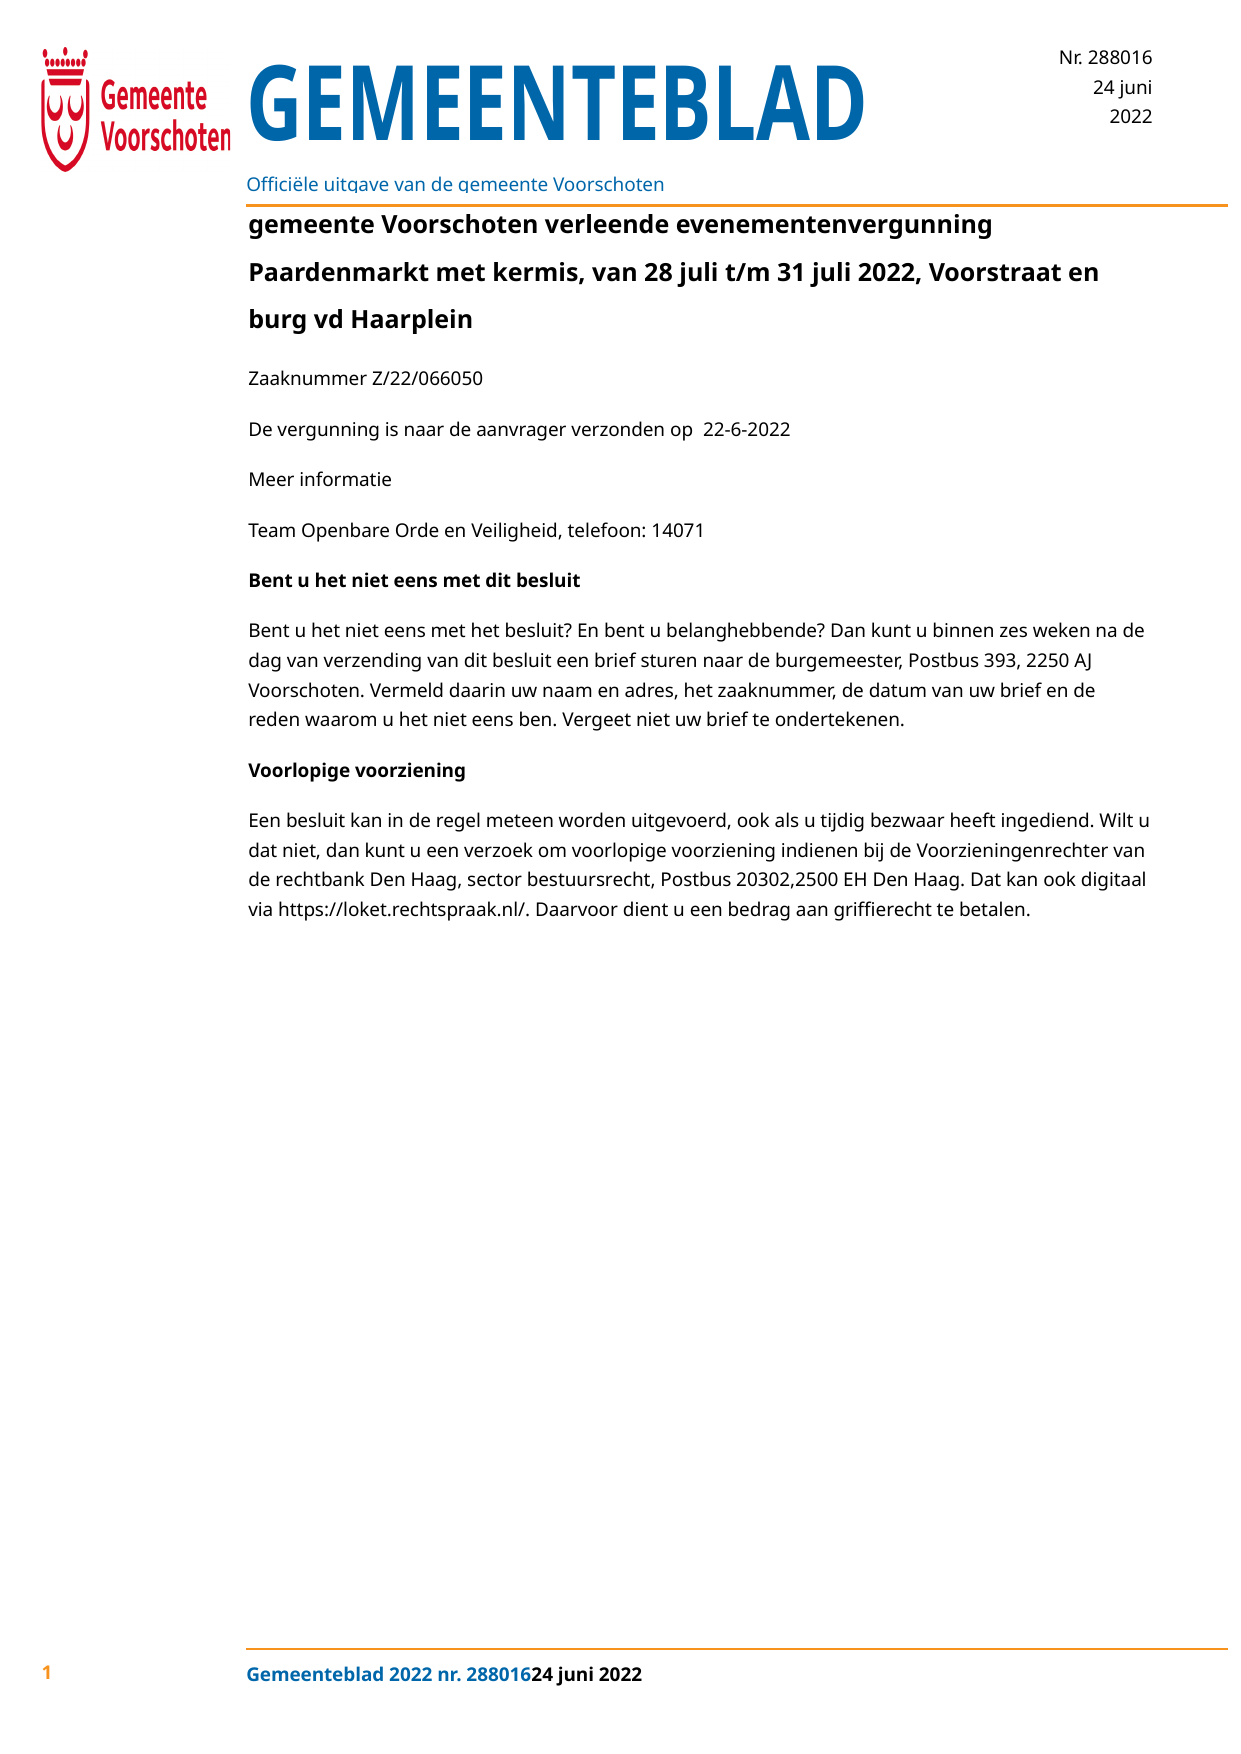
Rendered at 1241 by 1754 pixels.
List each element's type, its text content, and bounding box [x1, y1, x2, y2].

text Een besluit kan in de regel meteen worden uitgevoerd, ook als u tijdig bezwaar heeft ingediend. Wilt u dat niet, dan kunt u een verzoek om voorlopige voorziening indienen bij de Voorzieningenrechter van de rechtbank Den Haag, sector bestuursrecht, Postbus 20302,2500 EH Den Haag. Dat kan ook digitaal via https://loket.rechtspraak.nl/. Daarvoor dient u een bedrag aan griffierecht te betalen. [248, 807, 1152, 922]
text Meer informatie [248, 466, 1152, 492]
text Zaaknummer Z/22/066050 [248, 366, 1152, 391]
picture [41, 47, 231, 172]
text Voorlopige voorziening [248, 757, 1152, 782]
text De vergunning is naar de aanvrager verzonden op 22-6-2022 [248, 416, 1152, 442]
text Team Openbare Orde en Veiligheid, telefoon: 14071 [248, 517, 1152, 542]
text Bent u het niet eens met dit besluit [248, 567, 1152, 593]
text gemeente Voorschoten verleende evenementenvergunning Paardenmarkt met kermis, van 28 juli t/m 31 juli 2022, Voorstraat en burg vd Haarplein [248, 207, 1152, 336]
text Bent u het niet eens met het besluit? En bent u belanghebbende? Dan kunt u binnen zes weken na de dag van verzending van dit besluit een brief sturen naar de burgemeester, Postbus 393, 2250 AJ Voorschoten. Vermeld daarin uw naam en adres, het zaaknummer, de datum van uw brief en de reden waarom u het niet eens ben. Vergeet niet uw brief te ondertekenen. [248, 618, 1152, 732]
